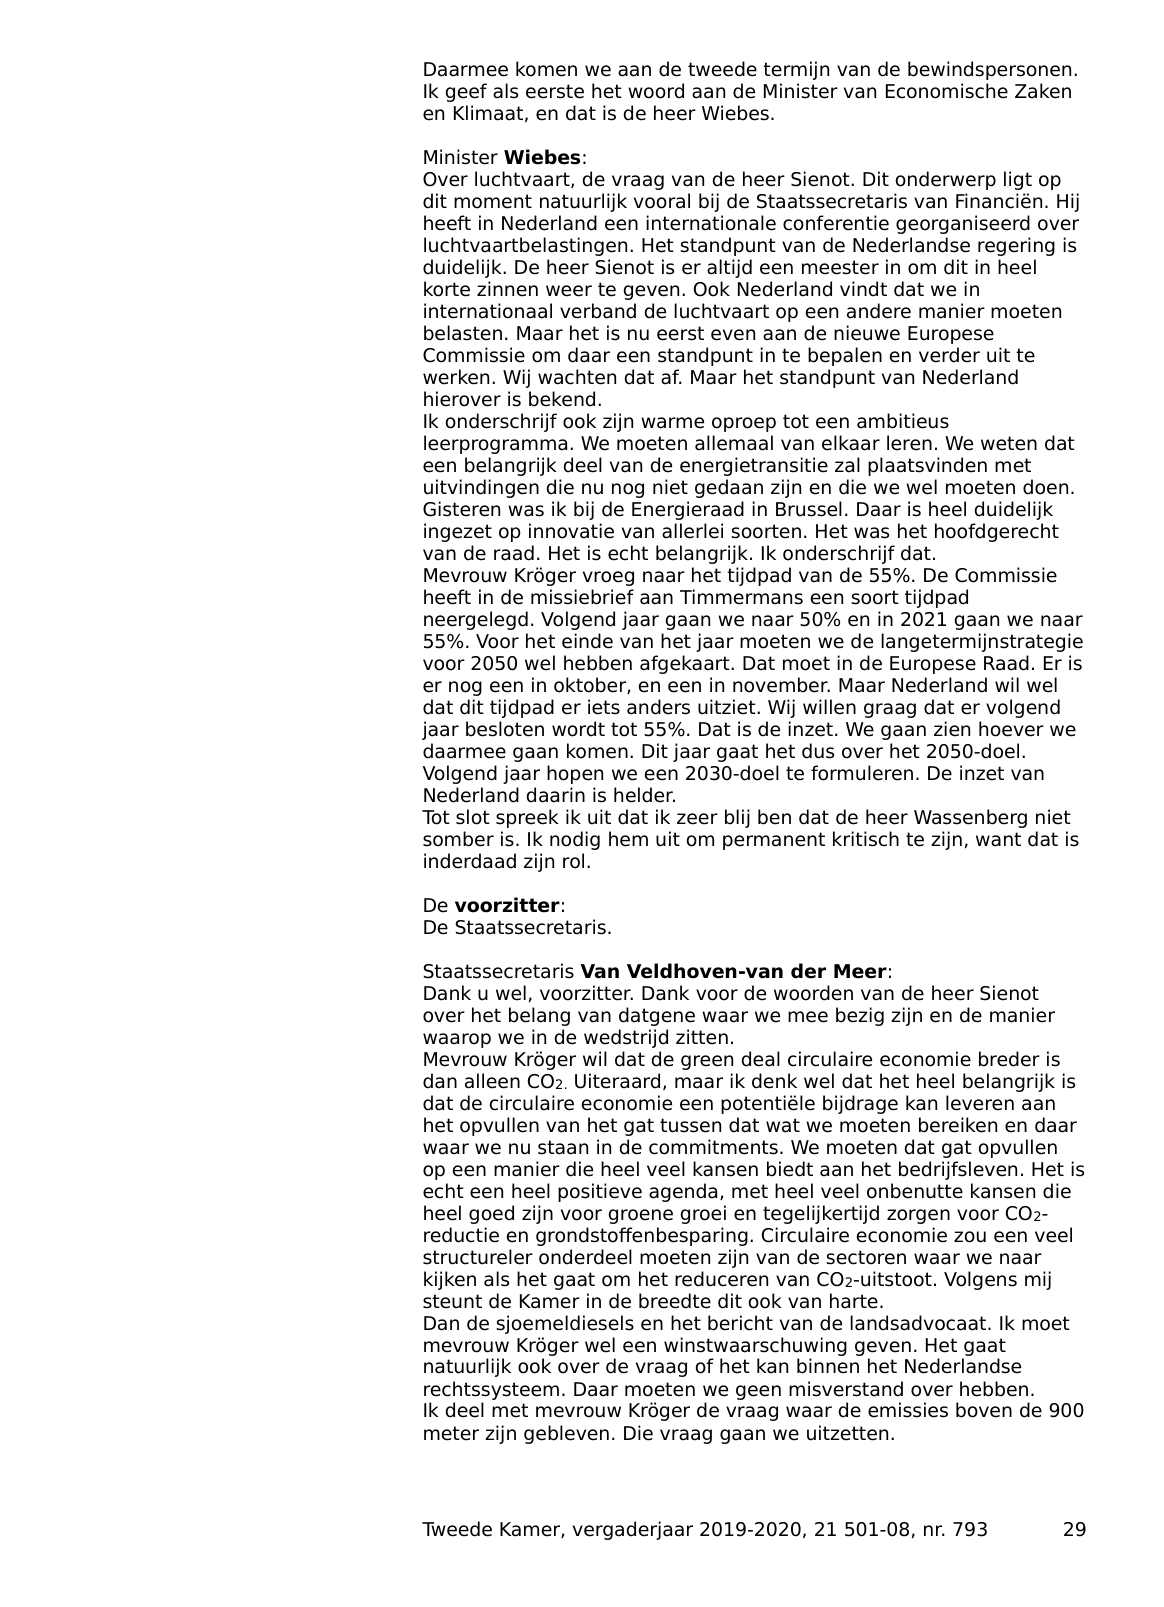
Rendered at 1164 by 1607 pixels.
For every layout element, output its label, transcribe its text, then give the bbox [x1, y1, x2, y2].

text Daarmee komen we aan de tweede termijn van de bewindspersonen. Ik geef als eerste het woord aan de Minister van Economische Zaken en Klimaat, en dat is de heer Wiebes. [422, 59, 1087, 125]
text Mevrouw Kröger vroeg naar het tijdpad van de 55%. De Commissie heeft in de missiebrief aan Timmermans een soort tijdpad neergelegd. Volgend jaar gaan we naar 50% en in 2021 gaan we naar 55%. Voor het einde van het jaar moeten we de langetermijnstrategie voor 2050 wel hebben afgekaart. Dat moet in de Europese Raad. Er is er nog een in oktober, en een in november. Maar Nederland wil wel dat dit tijdpad er iets anders uitziet. Wij willen graag dat er volgend jaar besloten wordt tot 55%. Dat is de inzet. We gaan zien hoever we daarmee gaan komen. Dit jaar gaat het dus over het 2050-doel. Volgend jaar hopen we een 2030-doel te formuleren. De inzet van Nederland daarin is helder. [422, 565, 1087, 807]
text Dan de sjoemeldiesels en het bericht van de landsadvocaat. Ik moet mevrouw Kröger wel een winstwaarschuwing geven. Het gaat natuurlijk ook over de vraag of het kan binnen het Nederlandse rechtssysteem. Daar moeten we geen misverstand over hebben. [422, 1312, 1087, 1400]
text Ik deel met mevrouw Kröger de vraag waar de emissies boven de 900 meter zijn gebleven. Die vraag gaan we uitzetten. [422, 1400, 1087, 1444]
text De Staatssecretaris. [422, 917, 1087, 939]
text Ik onderschrijf ook zijn warme oproep tot een ambitieus leerprogramma. We moeten allemaal van elkaar leren. We weten dat een belangrijk deel van de energietransitie zal plaatsvinden met uitvindingen die nu nog niet gedaan zijn en die we wel moeten doen. Gisteren was ik bij de Energieraad in Brussel. Daar is heel duidelijk ingezet op innovatie van allerlei soorten. Het was het hoofdgerecht van de raad. Het is echt belangrijk. Ik onderschrijf dat. [422, 411, 1087, 565]
text Staatssecretaris Van Veldhoven-van der Meer: [422, 961, 1087, 983]
text De voorzitter: [422, 895, 1087, 917]
text Mevrouw Kröger wil dat de green deal circulaire economie breder is dan alleen CO2. Uiteraard, maar ik denk wel dat het heel belangrijk is dat de circulaire economie een potentiële bijdrage kan leveren aan het opvullen van het gat tussen dat wat we moeten bereiken en daar waar we nu staan in de commitments. We moeten dat gat opvullen op een manier die heel veel kansen biedt aan het bedrijfsleven. Het is echt een heel positieve agenda, met heel veel onbenutte kansen die heel goed zijn voor groene groei en tegelijkertijd zorgen voor CO2-reductie en grondstoffenbesparing. Circulaire economie zou een veel structureler onderdeel moeten zijn van de sectoren waar we naar kijken als het gaat om het reduceren van CO2-uitstoot. Volgens mij steunt de Kamer in de breedte dit ook van harte. [422, 1049, 1087, 1312]
text Tot slot spreek ik uit dat ik zeer blij ben dat de heer Wassenberg niet somber is. Ik nodig hem uit om permanent kritisch te zijn, want dat is inderdaad zijn rol. [422, 807, 1087, 872]
text Dank u wel, voorzitter. Dank voor de woorden van de heer Sienot over het belang van datgene waar we mee bezig zijn en de manier waarop we in de wedstrijd zitten. [422, 983, 1087, 1049]
text Minister Wiebes: [422, 147, 1087, 169]
text Over luchtvaart, de vraag van de heer Sienot. Dit onderwerp ligt op dit moment natuurlijk vooral bij de Staatssecretaris van Financiën. Hij heeft in Nederland een internationale conferentie georganiseerd over luchtvaartbelastingen. Het standpunt van de Nederlandse regering is duidelijk. De heer Sienot is er altijd een meester in om dit in heel korte zinnen weer te geven. Ook Nederland vindt dat we in internationaal verband de luchtvaart op een andere manier moeten belasten. Maar het is nu eerst even aan de nieuwe Europese Commissie om daar een standpunt in te bepalen en verder uit te werken. Wij wachten dat af. Maar het standpunt van Nederland hierover is bekend. [422, 169, 1087, 411]
